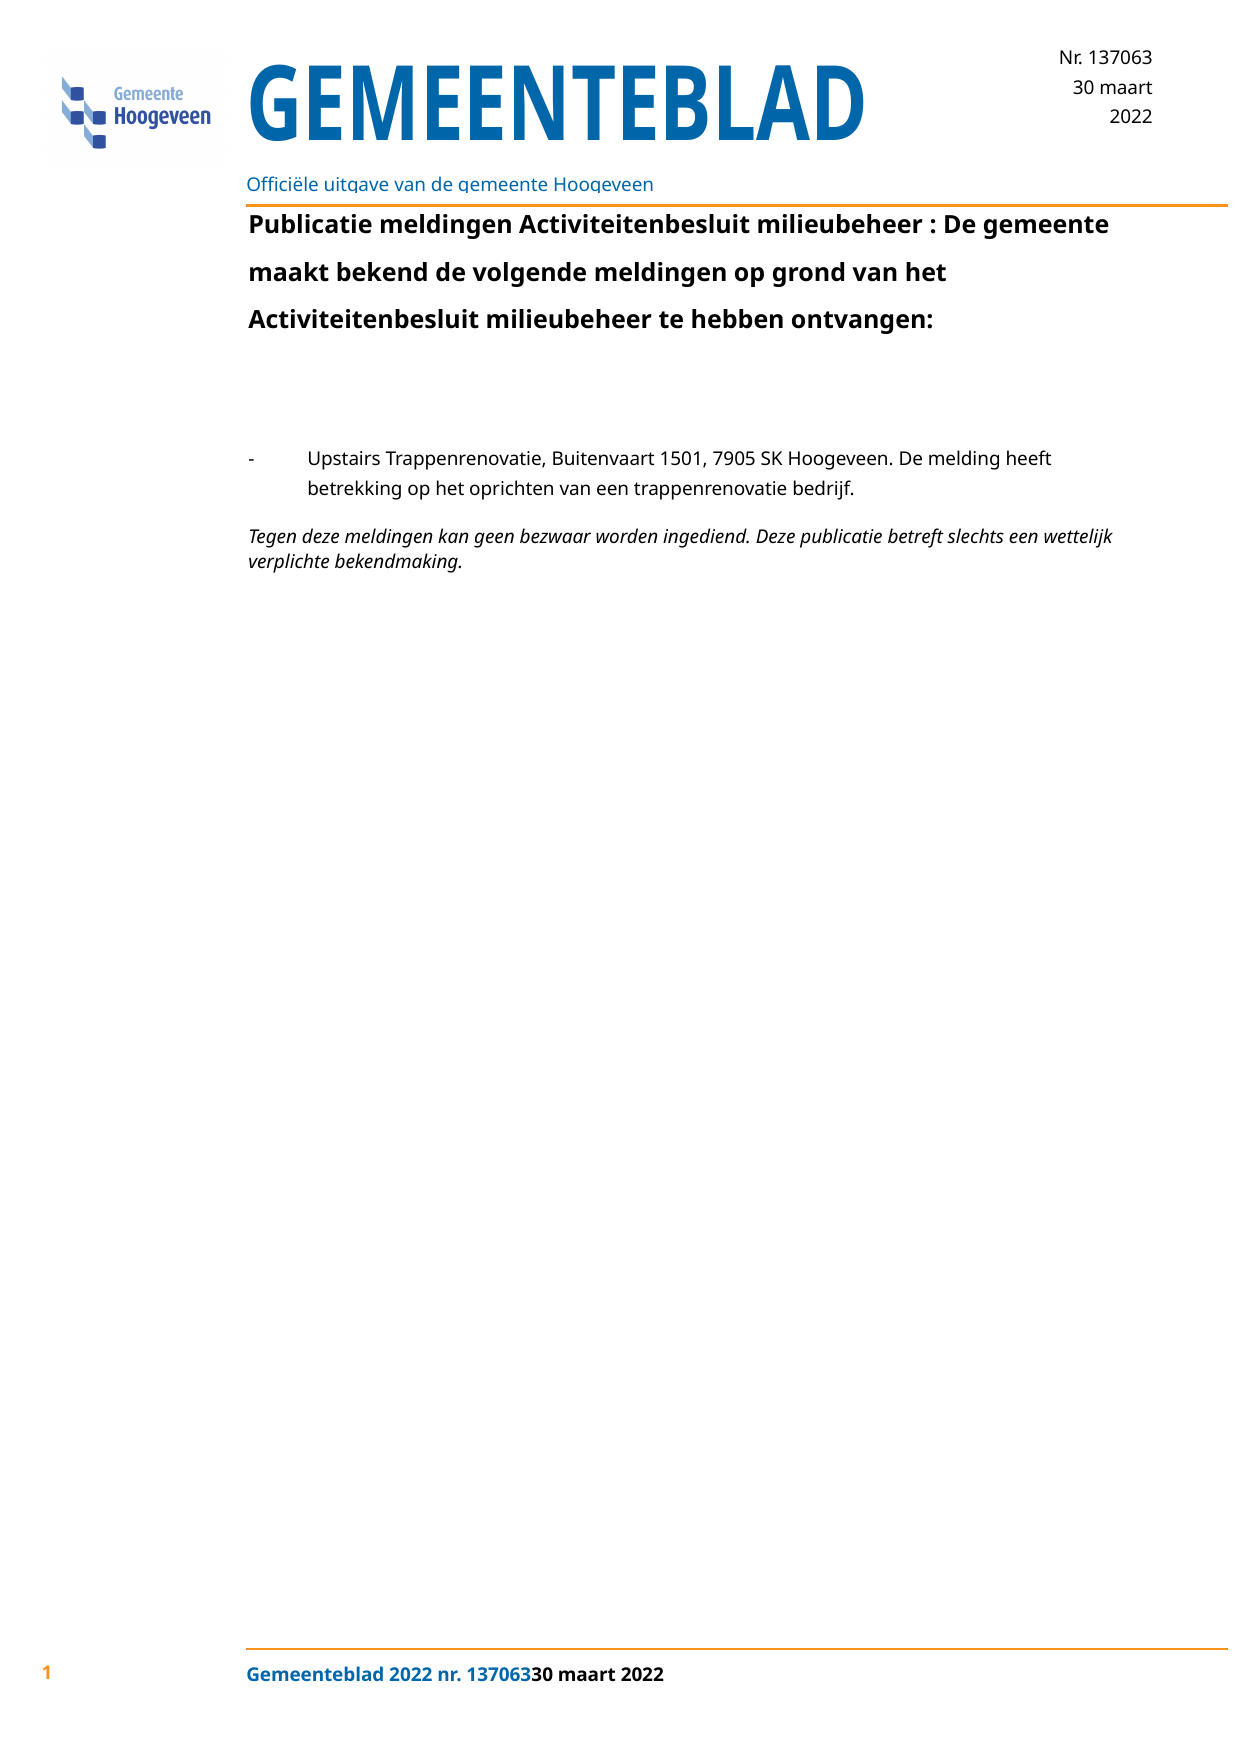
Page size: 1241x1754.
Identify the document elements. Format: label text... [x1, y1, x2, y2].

list Upstairs Trappenrenovatie, Buitenvaart 1501, 7905 SK Hoogeveen. De melding heeft betrekking op het oprichten van een trappenrenovatie bedrijf. [248, 446, 1152, 501]
text Publicatie meldingen Activiteitenbesluit milieubeheer : De gemeente maakt bekend de volgende meldingen op grond van het Activiteitenbesluit milieubeheer te hebben ontvangen: [248, 207, 1152, 336]
text Tegen deze meldingen kan geen bezwaar worden ingediend. Deze publicatie betreft slechts een wettelijk verplichte bekendmaking. [248, 523, 1152, 574]
picture [41, 47, 231, 172]
